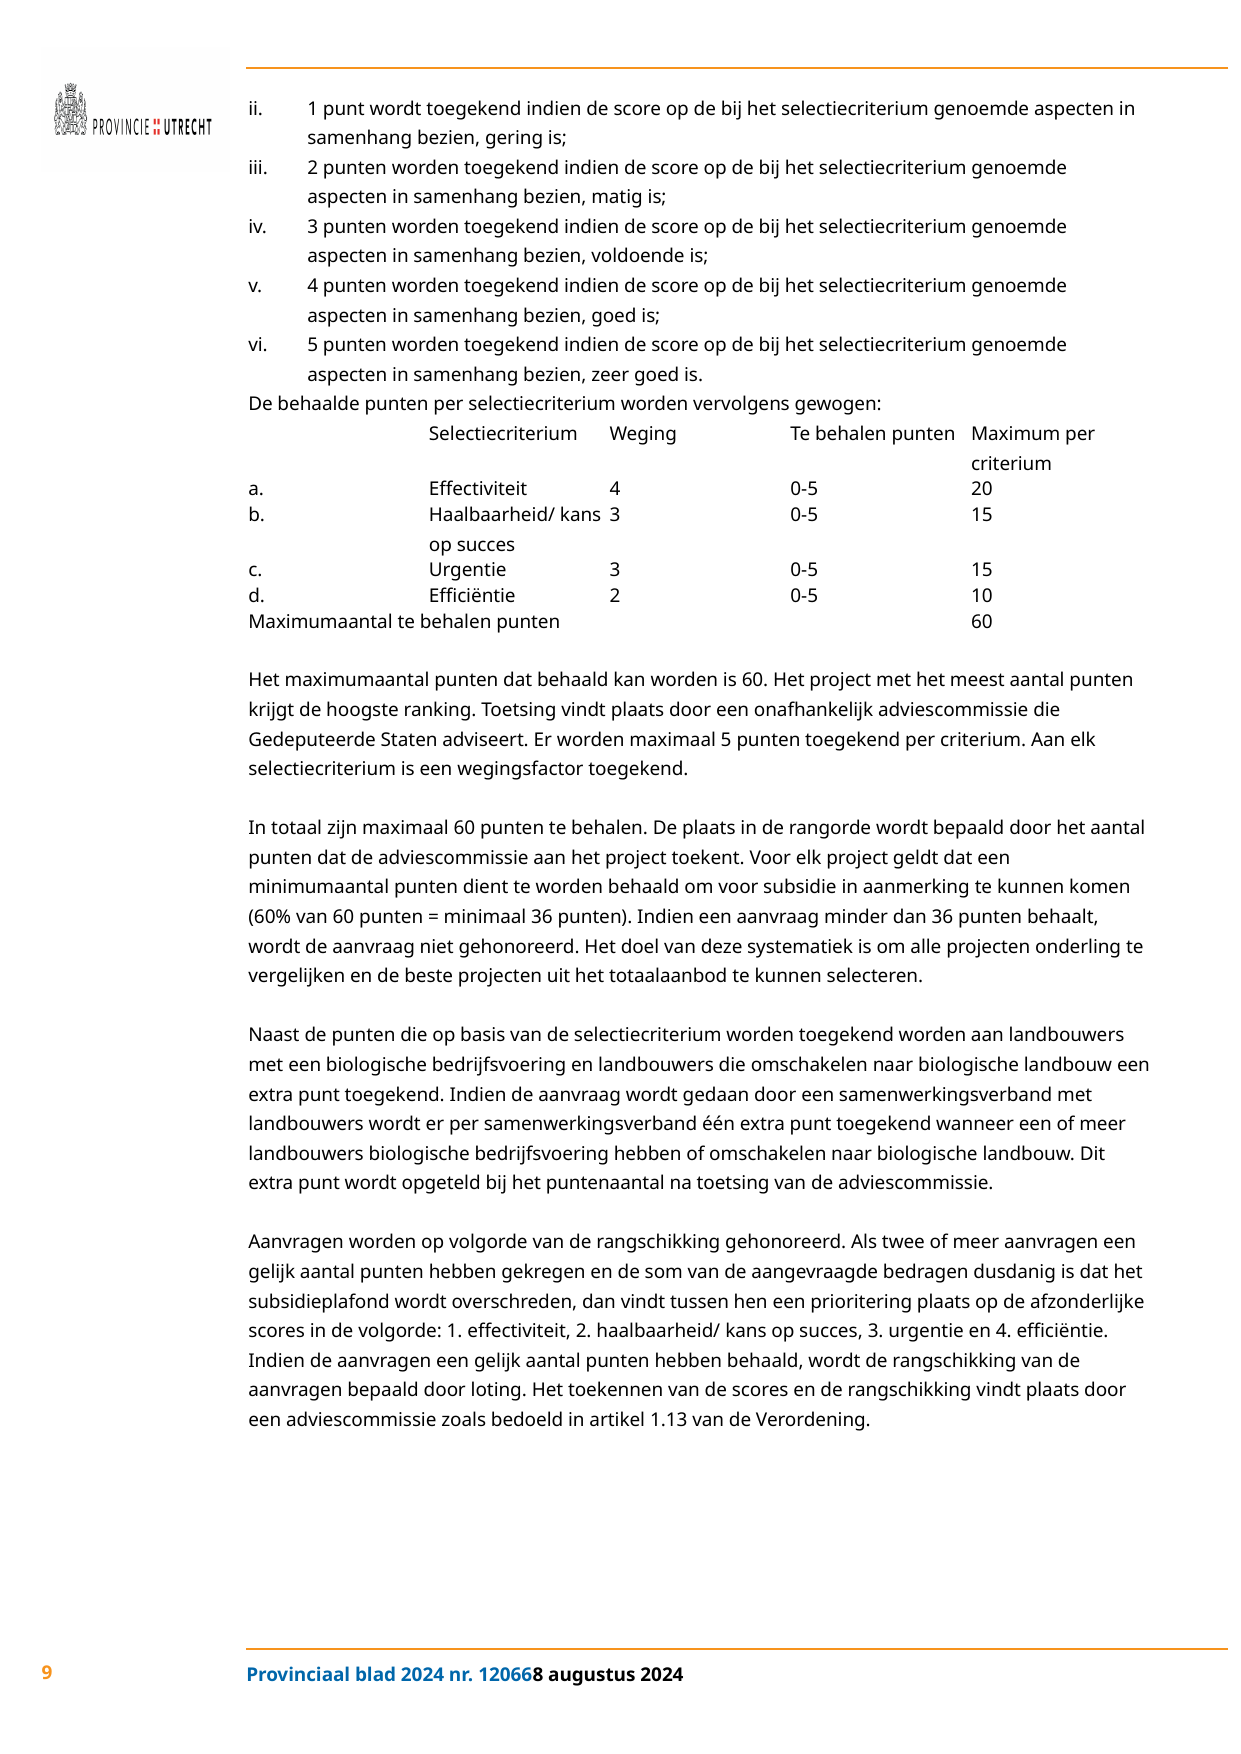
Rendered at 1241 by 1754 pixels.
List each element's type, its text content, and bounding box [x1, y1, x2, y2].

table_cell c. [248, 557, 429, 582]
list 1 punt wordt toegekend indien de score op de bij het selectiecriterium genoemde aspecten in samenhang bezien, gering is; [248, 95, 1152, 150]
table_cell 15 [971, 501, 1152, 557]
table_cell 10 [971, 583, 1152, 608]
table_cell 0-5 [790, 557, 971, 582]
table_cell 4 [609, 476, 790, 501]
picture [41, 47, 231, 172]
table_cell d. [248, 583, 429, 608]
text Aanvragen worden op volgorde van de rangschikking gehonoreerd. Als twee of meer aanvragen een gelijk aantal punten hebben gekregen en de som van de aangevraagde bedragen dusdanig is dat het subsidieplafond wordt overschreden, dan vindt tussen hen een prioritering plaats op de afzonderlijke scores in de volgorde: 1. effectiviteit, 2. haalbaarheid/ kans op succes, 3. urgentie en 4. efficiëntie. Indien de aanvragen een gelijk aantal punten hebben behaald, wordt de rangschikking van de aanvragen bepaald door loting. Het toekennen van de scores en de rangschikking vindt plaats door een adviescommissie zoals bedoeld in artikel 1.13 van de Verordening. [248, 1229, 1152, 1432]
text Het maximumaantal punten dat behaald kan worden is 60. Het project met het meest aantal punten krijgt de hoogste ranking. Toetsing vindt plaats door een onafhankelijk adviescommissie die Gedeputeerde Staten adviseert. Er worden maximaal 5 punten toegekend per criterium. Aan elk selectiecriterium is een wegingsfactor toegekend. [248, 667, 1152, 781]
table_cell 0-5 [790, 476, 971, 501]
list 4 punten worden toegekend indien de score op de bij het selectiecriterium genoemde aspecten in samenhang bezien, goed is; [248, 272, 1152, 328]
list 5 punten worden toegekend indien de score op de bij het selectiecriterium genoemde aspecten in samenhang bezien, zeer goed is. [248, 331, 1152, 387]
table_header Selectiecriterium [429, 420, 609, 476]
table_cell 3 [609, 501, 790, 557]
table_cell 20 [971, 476, 1152, 501]
text Naast de punten die op basis van de selectiecriterium worden toegekend worden aan landbouwers met een biologische bedrijfsvoering en landbouwers die omschakelen naar biologische landbouw een extra punt toegekend. Indien de aanvraag wordt gedaan door een samenwerkingsverband met landbouwers wordt er per samenwerkingsverband één extra punt toegekend wanneer een of meer landbouwers biologische bedrijfsvoering hebben of omschakelen naar biologische landbouw. Dit extra punt wordt opgeteld bij het puntenaantal na toetsing van de adviescommissie. [248, 1022, 1152, 1195]
table_cell Urgentie [429, 557, 609, 582]
table_header Weging [609, 420, 790, 476]
table_header Te behalen punten [790, 420, 971, 476]
list 2 punten worden toegekend indien de score op de bij het selectiecriterium genoemde aspecten in samenhang bezien, matig is; [248, 154, 1152, 209]
table_cell b. [248, 501, 429, 557]
table_cell Haalbaarheid/ kans op succes [429, 501, 609, 557]
table_cell Efficiëntie [429, 583, 609, 608]
text In totaal zijn maximaal 60 punten te behalen. De plaats in de rangorde wordt bepaald door het aantal punten dat de adviescommissie aan het project toekent. Voor elk project geldt dat een minimumaantal punten dient te worden behaald om voor subsidie in aanmerking te kunnen komen (60% van 60 punten = minimaal 36 punten). Indien een aanvraag minder dan 36 punten behaalt, wordt de aanvraag niet gehonoreerd. Het doel van deze systematiek is om alle projecten onderling te vergelijken en de beste projecten uit het totaalaanbod te kunnen selecteren. [248, 814, 1152, 988]
table_cell 60 [971, 608, 1152, 634]
table_cell a. [248, 476, 429, 501]
table_header Maximum per criterium [971, 420, 1152, 476]
table_cell 2 [609, 583, 790, 608]
table_cell 15 [971, 557, 1152, 582]
table_cell 3 [609, 557, 790, 582]
table_cell Effectiviteit [429, 476, 609, 501]
table_cell Maximumaantal te behalen punten [248, 608, 971, 634]
table_cell 0-5 [790, 501, 971, 557]
table_header [248, 420, 429, 476]
table_cell 0-5 [790, 583, 971, 608]
list 3 punten worden toegekend indien de score op de bij het selectiecriterium genoemde aspecten in samenhang bezien, voldoende is; [248, 213, 1152, 268]
text De behaalde punten per selectiecriterium worden vervolgens gewogen: [248, 391, 1152, 416]
